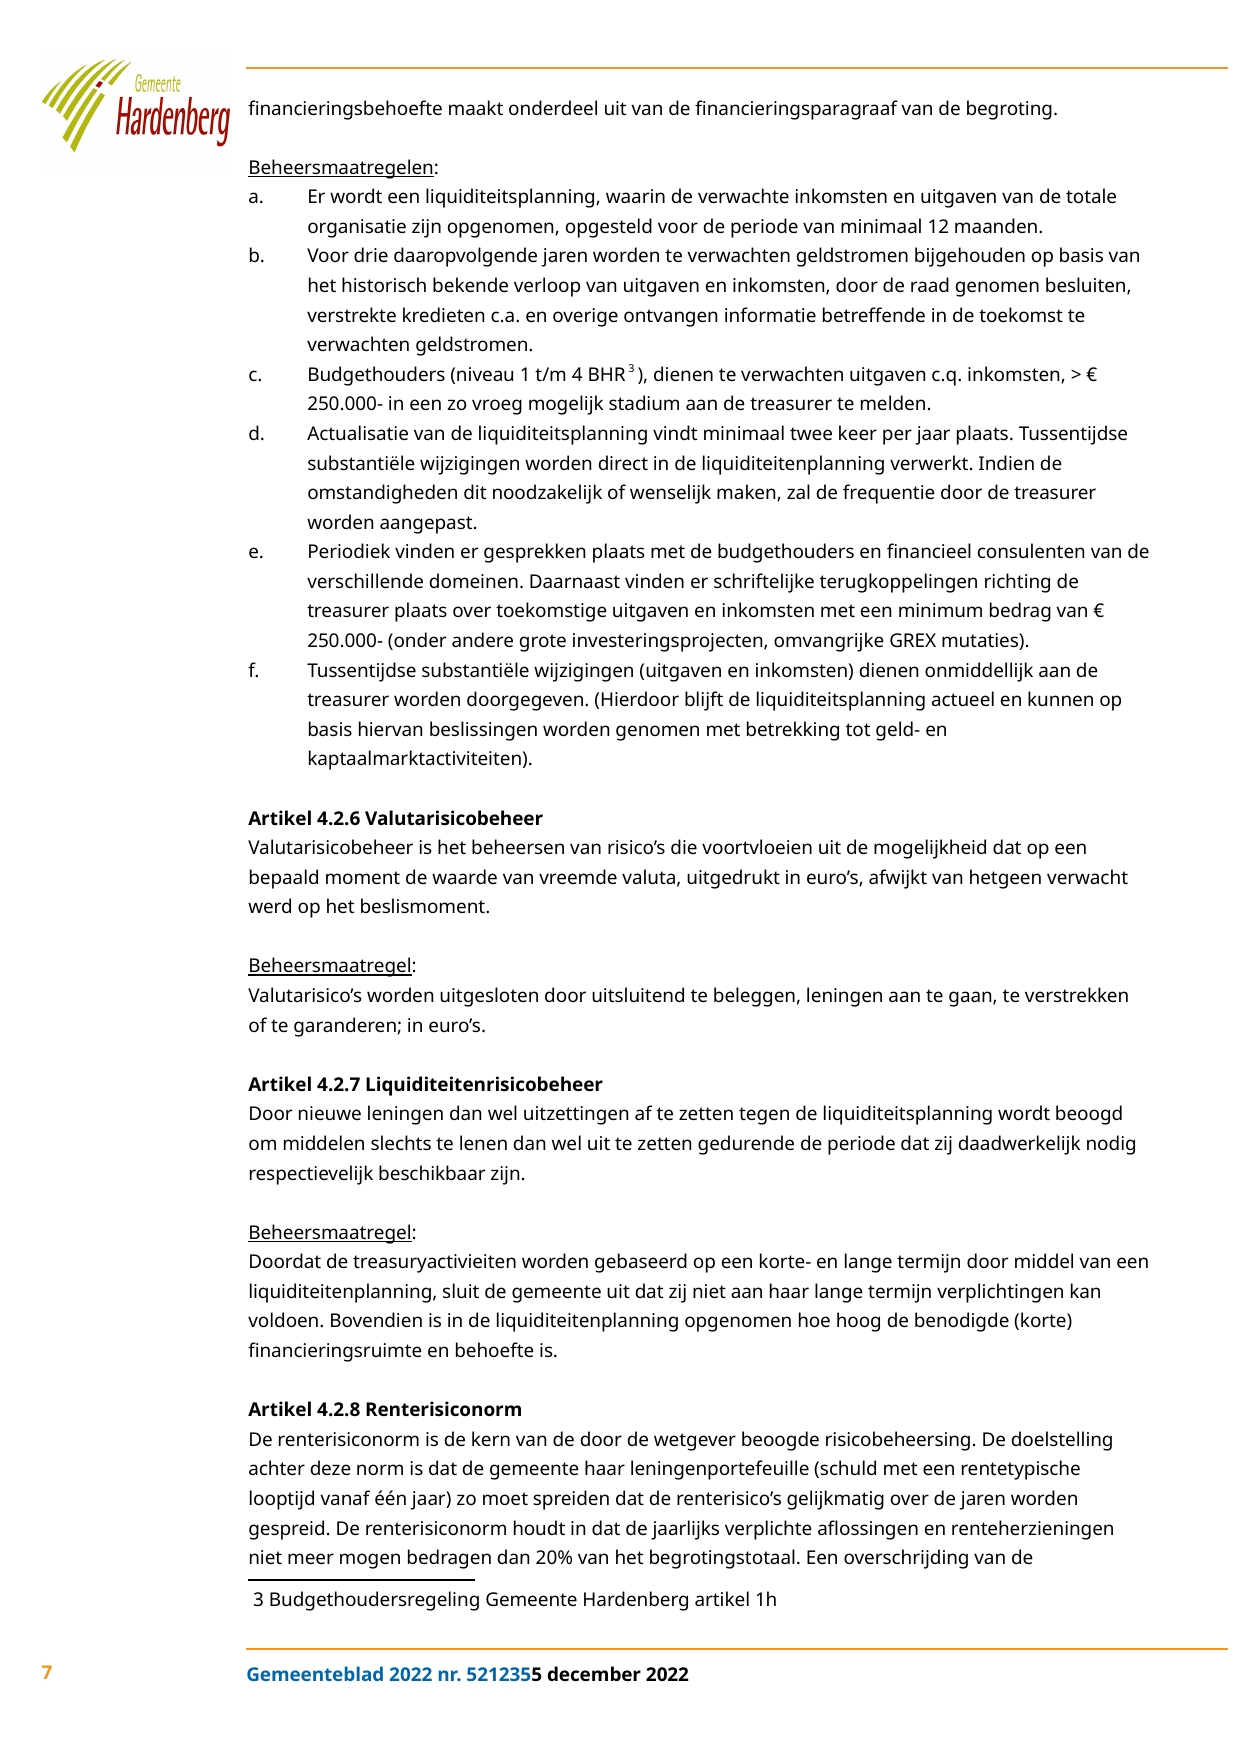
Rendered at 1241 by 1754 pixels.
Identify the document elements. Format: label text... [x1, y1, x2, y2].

list Er wordt een liquiditeitsplanning, waarin de verwachte inkomsten en uitgaven van de totale organisatie zijn opgenomen, opgesteld voor de periode van minimaal 12 maanden. [248, 183, 1152, 239]
text Artikel 4.2.8 Renterisiconorm [248, 1396, 1152, 1422]
list Voor drie daaropvolgende jaren worden te verwachten geldstromen bijgehouden op basis van het historisch bekende verloop van uitgaven en inkomsten, door de raad genomen besluiten, verstrekte kredieten c.a. en overige ontvangen informatie betreffende in de toekomst te verwachten geldstromen. [248, 243, 1152, 357]
list Budgethouders (niveau 1 t/m 4 BHR), dienen te verwachten uitgaven c.q. inkomsten, > € 250.000- in een zo vroeg mogelijk stadium aan de treasurer te melden. [248, 361, 1152, 416]
text Beheersmaatregelen: [248, 154, 1152, 180]
text Door nieuwe leningen dan wel uitzettingen af te zetten tegen de liquiditeitsplanning wordt beoogd om middelen slechts te lenen dan wel uit te zetten gedurende de periode dat zij daadwerkelijk nodig respectievelijk beschikbaar zijn. [248, 1101, 1152, 1186]
picture [41, 47, 231, 172]
list Tussentijdse substantiële wijzigingen (uitgaven en inkomsten) dienen onmiddellijk aan de treasurer worden doorgegeven. (Hierdoor blijft de liquiditeitsplanning actueel en kunnen op basis hiervan beslissingen worden genomen met betrekking tot geld- en kaptaalmarktactiviteiten). [248, 657, 1152, 771]
text Valutarisico’s worden uitgesloten door uitsluitend te beleggen, leningen aan te gaan, te verstrekken of te garanderen; in euro’s. [248, 982, 1152, 1038]
list Actualisatie van de liquiditeitsplanning vindt minimaal twee keer per jaar plaats. Tussentijdse substantiële wijzigingen worden direct in de liquiditeitenplanning verwerkt. Indien de omstandigheden dit noodzakelijk of wenselijk maken, zal de frequentie door de treasurer worden aangepast. [248, 420, 1152, 535]
text Artikel 4.2.7 Liquiditeitenrisicobeheer [248, 1071, 1152, 1097]
text Beheersmaatregel: [248, 953, 1152, 978]
text Artikel 4.2.6 Valutarisicobeheer [248, 805, 1152, 831]
list Periodiek vinden er gesprekken plaats met de budgethouders en financieel consulenten van de verschillende domeinen. Daarnaast vinden er schriftelijke terugkoppelingen richting de treasurer plaats over toekomstige uitgaven en inkomsten met een minimum bedrag van € 250.000- (onder andere grote investeringsprojecten, omvangrijke GREX mutaties). [248, 538, 1152, 653]
text financieringsbehoefte maakt onderdeel uit van de financieringsparagraaf van de begroting. [248, 95, 1152, 121]
text Valutarisicobeheer is het beheersen van risico’s die voortvloeien uit de mogelijkheid dat op een bepaald moment de waarde van vreemde valuta, uitgedrukt in euro’s, afwijkt van hetgeen verwacht werd op het beslismoment. [248, 834, 1152, 919]
text De renterisiconorm is de kern van de door de wetgever beoogde risicobeheersing. De doelstelling achter deze norm is dat de gemeente haar leningenportefeuille (schuld met een rentetypische looptijd vanaf één jaar) zo moet spreiden dat de renterisico’s gelijkmatig over de jaren worden gespreid. De renterisiconorm houdt in dat de jaarlijks verplichte aflossingen en renteherzieningen niet meer mogen bedragen dan 20% van het begrotingstotaal. Een overschrijding van de [248, 1426, 1152, 1570]
text Doordat de treasuryactivieiten worden gebaseerd op een korte- en lange termijn door middel van een liquiditeitenplanning, sluit de gemeente uit dat zij niet aan haar lange termijn verplichtingen kan voldoen. Bovendien is in de liquiditeitenplanning opgenomen hoe hoog de benodigde (korte) financieringsruimte en behoefte is. [248, 1248, 1152, 1363]
text Beheersmaatregel: [248, 1219, 1152, 1245]
list Budgethoudersregeling Gemeente Hardenberg artikel 1h [248, 1586, 1152, 1612]
